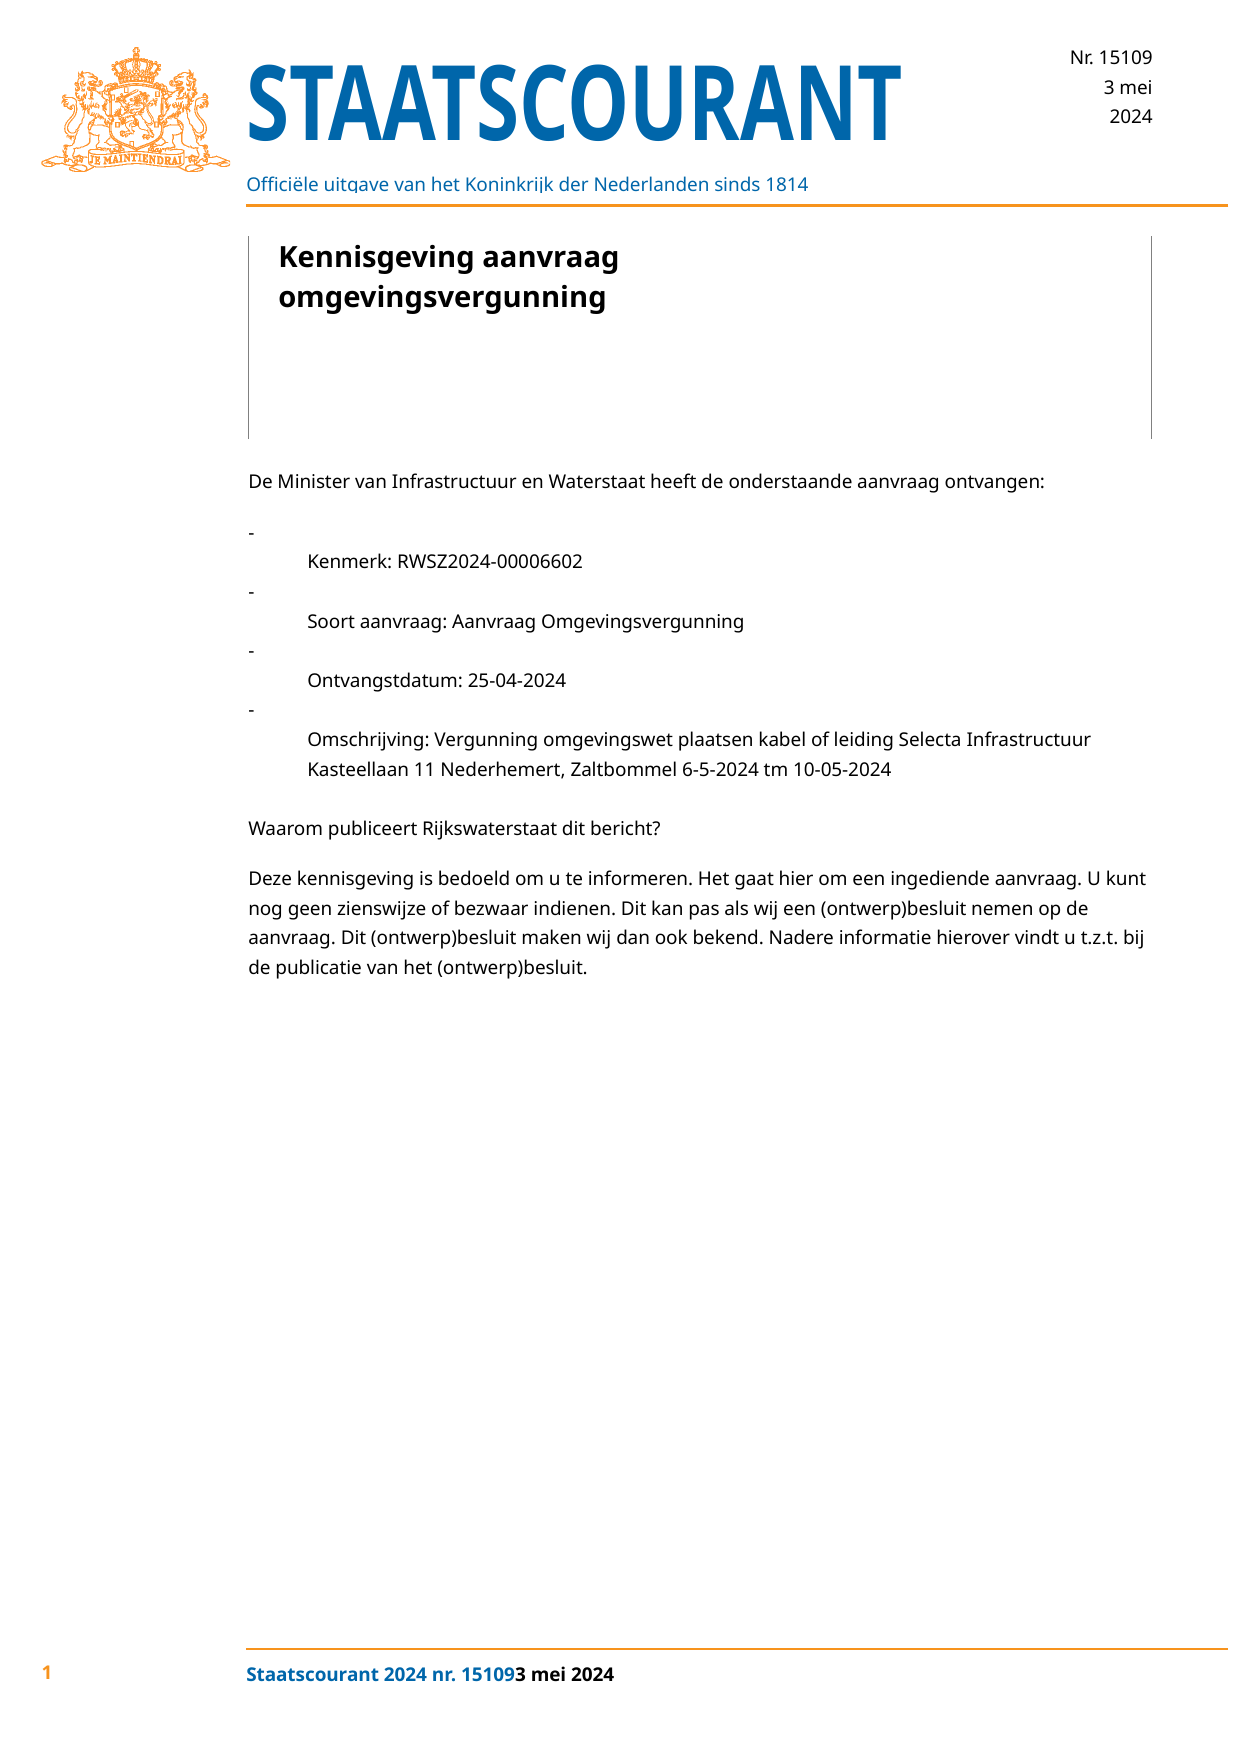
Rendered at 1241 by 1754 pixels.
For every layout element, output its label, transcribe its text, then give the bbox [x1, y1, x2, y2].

list Ontvangstdatum: 25-04-2024 [248, 667, 1152, 693]
table_header Kennisgeving aanvraag omgevingsvergunning [249, 236, 850, 439]
table_header [1090, 236, 1151, 413]
list Soort aanvraag: Aanvraag Omgevingsvergunning [248, 608, 1152, 633]
list Omschrijving: Vergunning omgevingswet plaatsen kabel of leiding Selecta Infrastructuur Kasteellaan 11 Nederhemert, Zaltbommel 6-5-2024 tm 10-05-2024 [248, 726, 1152, 781]
text Waarom publiceert Rijkswaterstaat dit bericht? [248, 815, 1152, 841]
picture [41, 47, 231, 172]
text Deze kennisgeving is bedoeld om u te informeren. Het gaat hier om een ingediende aanvraag. U kunt nog geen zienswijze of bezwaar indienen. Dit kan pas als wij een (ontwerp)besluit nemen op de aanvraag. Dit (ontwerp)besluit maken wij dan ook bekend. Nadere informatie hierover vindt u t.z.t. bij de publicatie van het (ontwerp)besluit. [248, 865, 1152, 980]
table_header [850, 236, 912, 413]
picture [912, 236, 1090, 414]
text De Minister van Infrastructuur en Waterstaat heeft de onderstaande aanvraag ontvangen: [248, 469, 1152, 494]
list Kenmerk: RWSZ2024-00006602 [248, 549, 1152, 574]
table_header [850, 414, 1151, 439]
